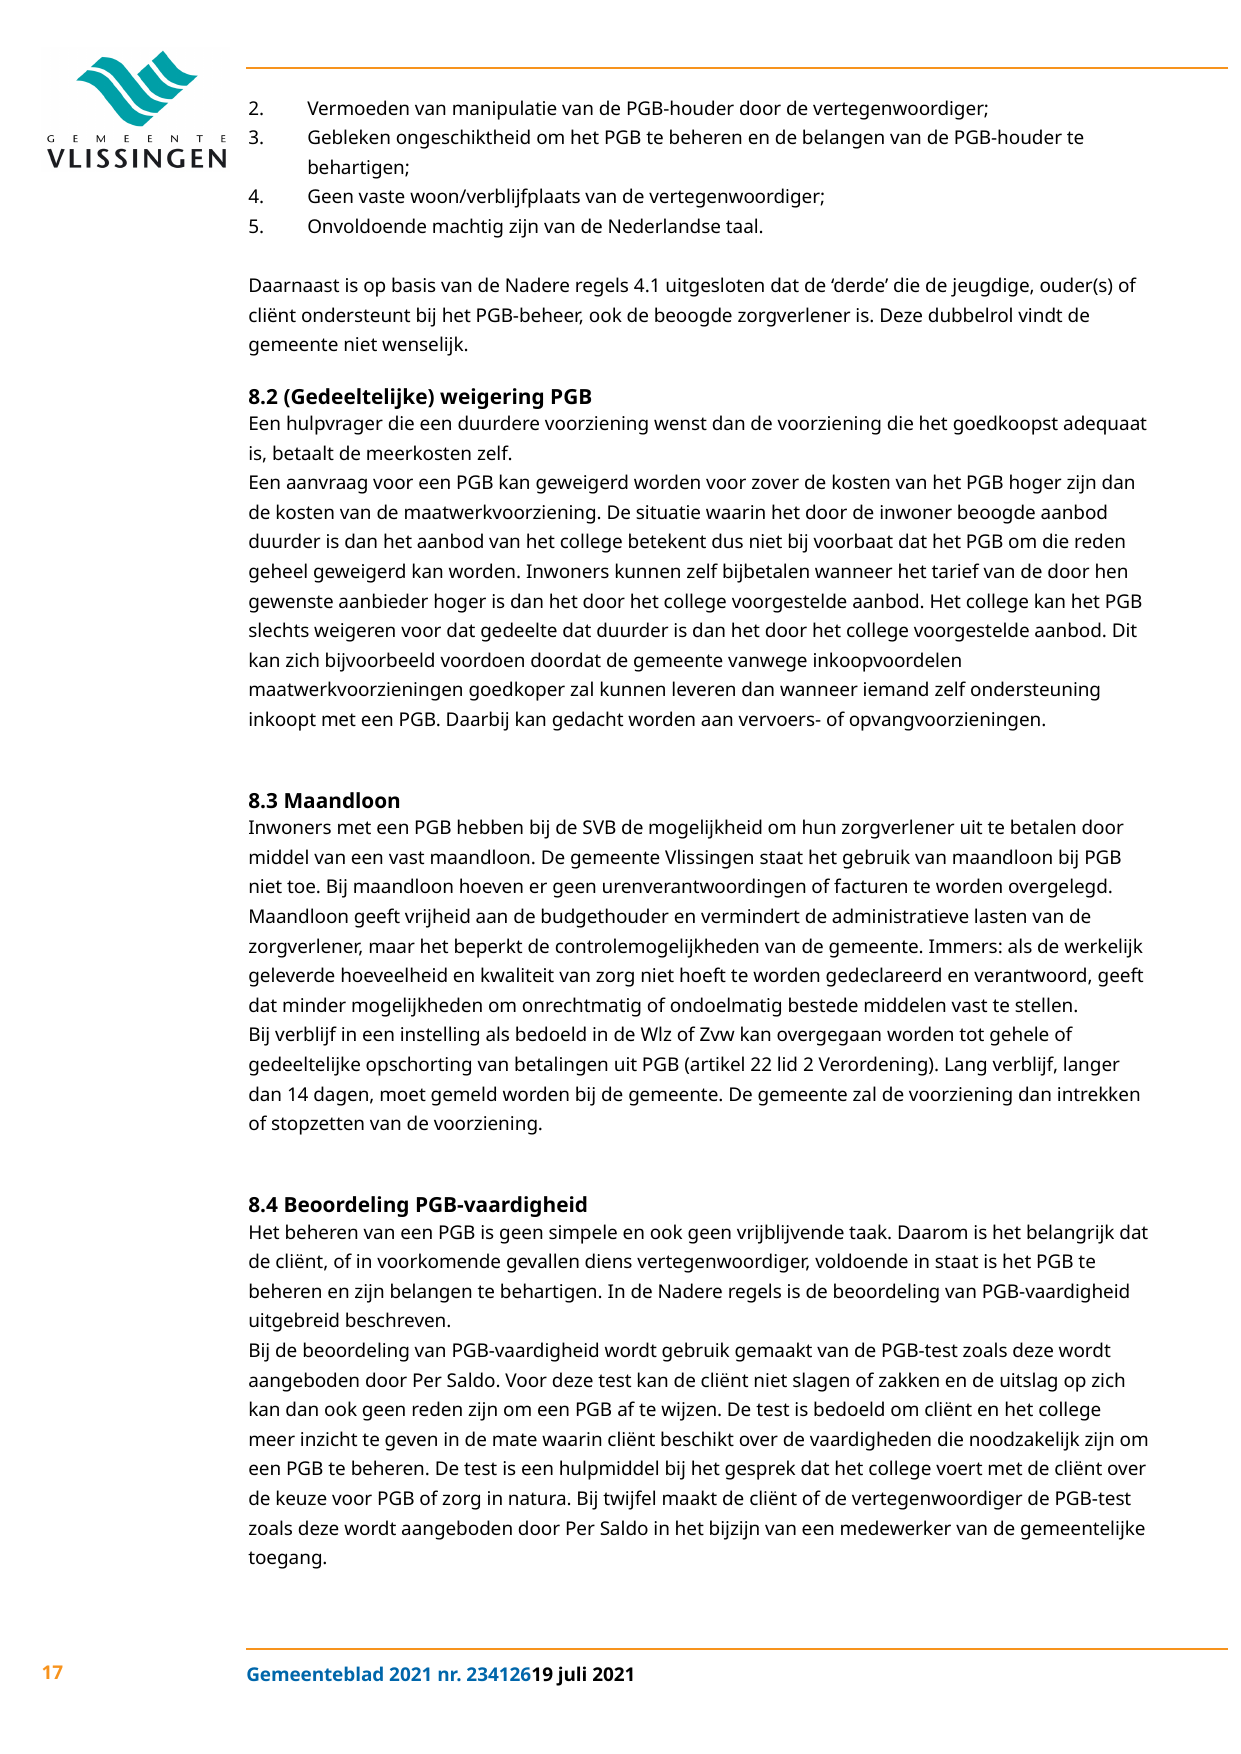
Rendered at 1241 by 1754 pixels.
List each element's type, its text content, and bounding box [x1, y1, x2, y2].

list Onvoldoende machtig zijn van de Nederlandse taal. [248, 213, 1152, 239]
list Gebleken ongeschiktheid om het PGB te beheren en de belangen van de PGB-houder te behartigen; [248, 124, 1152, 180]
text Bij de beoordeling van PGB-vaardigheid wordt gebruik gemaakt van de PGB-test zoals deze wordt aangeboden door Per Saldo. Voor deze test kan de cliënt niet slagen of zakken en de uitslag op zich kan dan ook geen reden zijn om een PGB af te wijzen. De test is bedoeld om cliënt en het college meer inzicht te geven in de mate waarin cliënt beschikt over de vaardigheden die noodzakelijk zijn om een PGB te beheren. De test is een hulpmiddel bij het gesprek dat het college voert met de cliënt over de keuze voor PGB of zorg in natura. Bij twijfel maakt de cliënt of de vertegenwoordiger de PGB-test zoals deze wordt aangeboden door Per Saldo in het bijzijn van een medewerker van de gemeentelijke toegang. [248, 1337, 1152, 1570]
text 8.3 Maandloon [248, 786, 1152, 814]
text Het beheren van een PGB is geen simpele en ook geen vrijblijvende taak. Daarom is het belangrijk dat de cliënt, of in voorkomende gevallen diens vertegenwoordiger, voldoende in staat is het PGB te beheren en zijn belangen te behartigen. In de Nadere regels is de beoordeling van PGB-vaardigheid uitgebreid beschreven. [248, 1219, 1152, 1333]
list Geen vaste woon/verblijfplaats van de vertegenwoordiger; [248, 183, 1152, 209]
text 8.4 Beoordeling PGB-vaardigheid [248, 1190, 1152, 1219]
text Inwoners met een PGB hebben bij de SVB de mogelijkheid om hun zorgverlener uit te betalen door middel van een vast maandloon. De gemeente Vlissingen staat het gebruik van maandloon bij PGB niet toe. Bij maandloon hoeven er geen urenverantwoordingen of facturen te worden overgelegd. Maandloon geeft vrijheid aan de budgethouder en vermindert de administratieve lasten van de zorgverlener, maar het beperkt de controlemogelijkheden van de gemeente. Immers: als de werkelijk geleverde hoeveelheid en kwaliteit van zorg niet hoeft te worden gedeclareerd en verantwoord, geeft dat minder mogelijkheden om onrechtmatig of ondoelmatig bestede middelen vast te stellen. [248, 814, 1152, 1018]
list Vermoeden van manipulatie van de PGB-houder door de vertegenwoordiger; [248, 95, 1152, 121]
text Een aanvraag voor een PGB kan geweigerd worden voor zover de kosten van het PGB hoger zijn dan de kosten van de maatwerkvoorziening. De situatie waarin het door de inwoner beoogde aanbod duurder is dan het aanbod van het college betekent dus niet bij voorbaat dat het PGB om die reden geheel geweigerd kan worden. Inwoners kunnen zelf bijbetalen wanneer het tarief van de door hen gewenste aanbieder hoger is dan het door het college voorgestelde aanbod. Het college kan het PGB slechts weigeren voor dat gedeelte dat duurder is dan het door het college voorgestelde aanbod. Dit kan zich bijvoorbeeld voordoen doordat de gemeente vanwege inkoopvoordelen maatwerkvoorzieningen goedkoper zal kunnen leveren dan wanneer iemand zelf ondersteuning inkoopt met een PGB. Daarbij kan gedacht worden aan vervoers- of opvangvoorzieningen. [248, 469, 1152, 732]
picture [41, 47, 231, 172]
text 8.2 (Gedeeltelijke) weigering PGB [248, 382, 1152, 410]
text Bij verblijf in een instelling als bedoeld in de Wlz of Zvw kan overgegaan worden tot gehele of gedeeltelijke opschorting van betalingen uit PGB (artikel 22 lid 2 Verordening). Lang verblijf, langer dan 14 dagen, moet gemeld worden bij de gemeente. De gemeente zal de voorziening dan intrekken of stopzetten van de voorziening. [248, 1022, 1152, 1136]
text Een hulpvrager die een duurdere voorziening wenst dan de voorziening die het goedkoopst adequaat is, betaalt de meerkosten zelf. [248, 410, 1152, 466]
text Daarnaast is op basis van de Nadere regels 4.1 uitgesloten dat de ‘derde’ die de jeugdige, ouder(s) of cliënt ondersteunt bij het PGB-beheer, ook de beoogde zorgverlener is. Deze dubbelrol vindt de gemeente niet wenselijk. [248, 272, 1152, 357]
